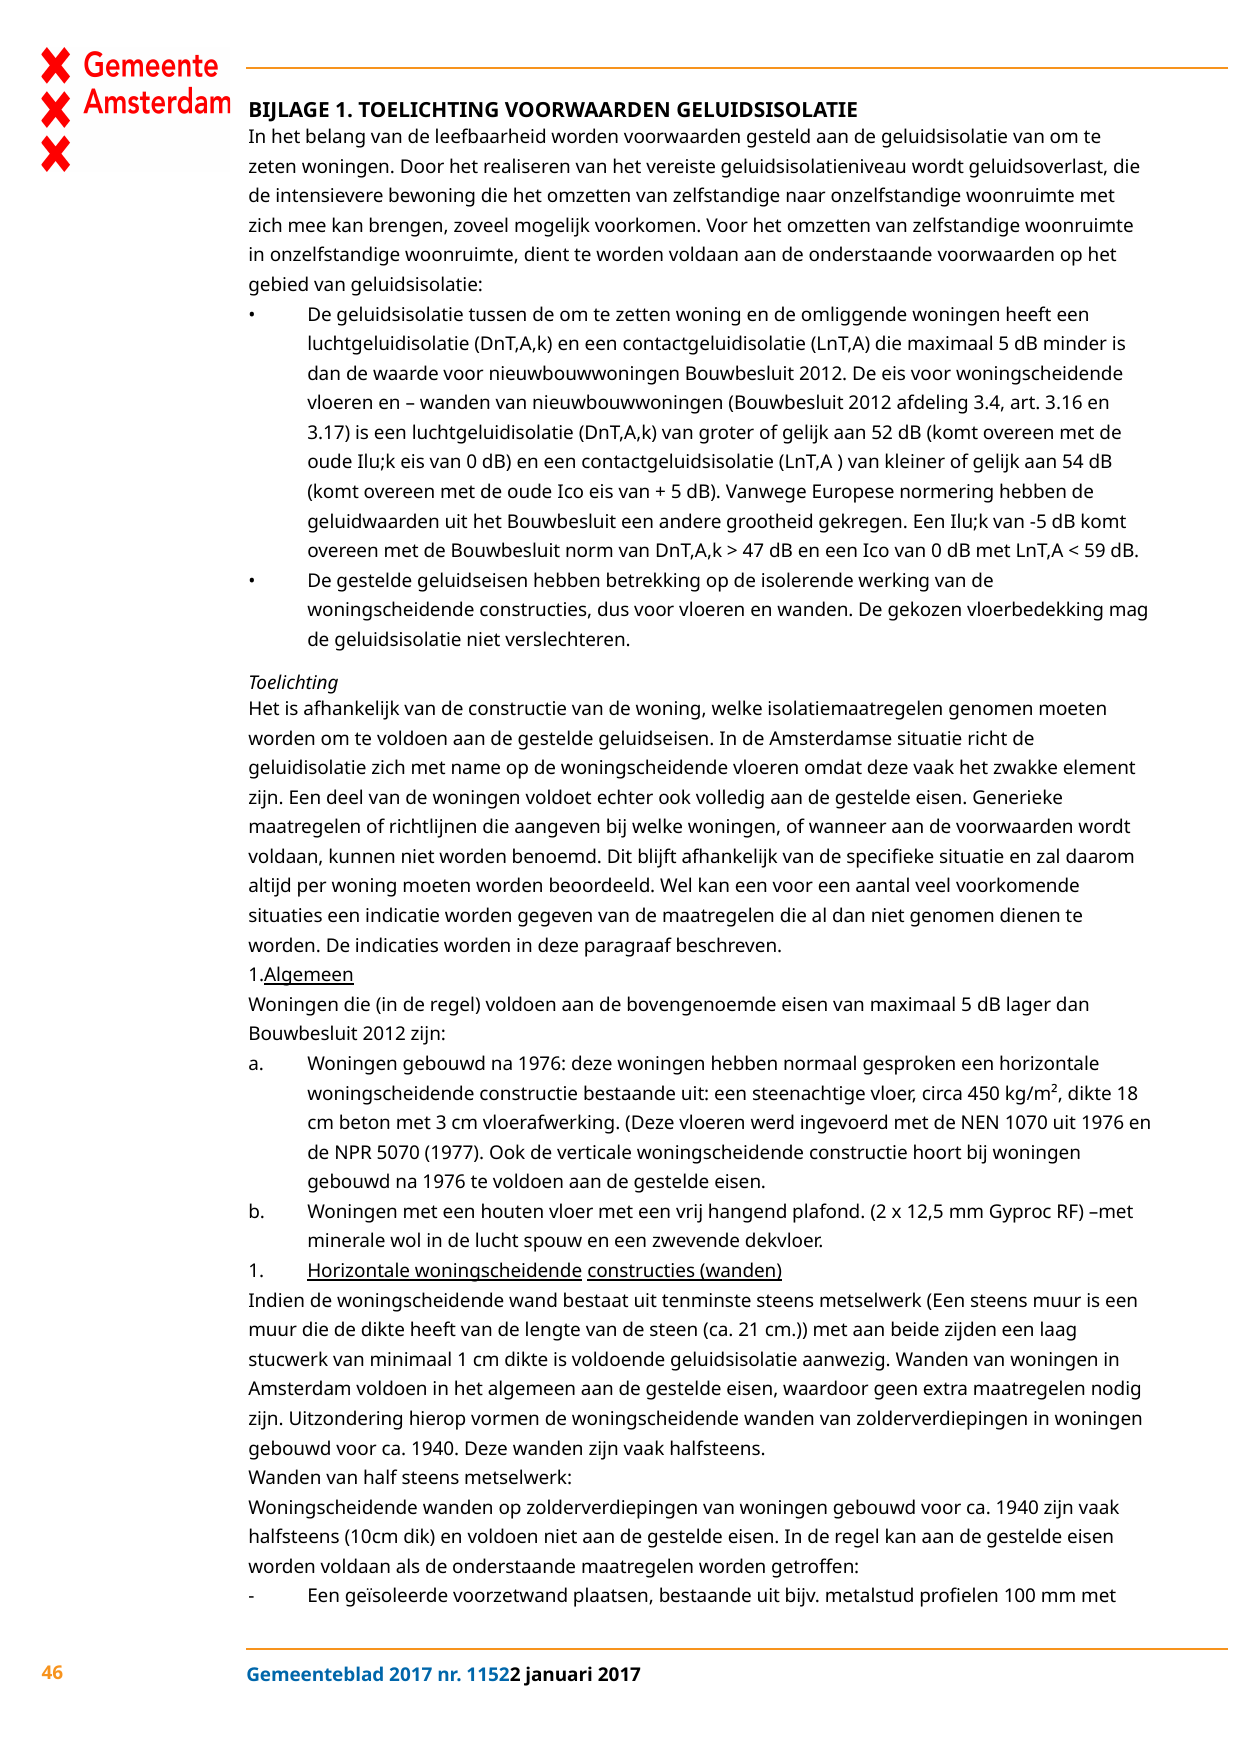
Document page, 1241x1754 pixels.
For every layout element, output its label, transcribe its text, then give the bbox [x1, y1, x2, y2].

list Woningen met een houten vloer met een vrij hangend plafond. (2 x 12,5 mm Gyproc RF) –met minerale wol in de lucht spouw en een zwevende dekvloer. [248, 1198, 1152, 1253]
list Een geïsoleerde voorzetwand plaatsen, bestaande uit bijv. metalstud profielen 100 mm met [248, 1583, 1152, 1608]
text In het belang van de leefbaarheid worden voorwaarden gesteld aan de geluidsisolatie van om te zeten woningen. Door het realiseren van het vereiste geluidsisolatieniveau wordt geluidsoverlast, die de intensievere bewoning die het omzetten van zelfstandige naar onzelfstandige woonruimte met zich mee kan brengen, zoveel mogelijk voorkomen. Voor het omzetten van zelfstandige woonruimte in onzelfstandige woonruimte, dient te worden voldaan aan de onderstaande voorwaarden op het gebied van geluidsisolatie: [248, 123, 1152, 297]
list Woningen gebouwd na 1976: deze woningen hebben normaal gesproken een horizontale woningscheidende constructie bestaande uit: een steenachtige vloer, circa 450 kg/m², dikte 18 cm beton met 3 cm vloerafwerking. (Deze vloeren werd ingevoerd met de NEN 1070 uit 1976 en de NPR 5070 (1977). Ook de verticale woningscheidende constructie hoort bij woningen gebouwd na 1976 te voldoen aan de gestelde eisen. [248, 1050, 1152, 1194]
text Woningen die (in de regel) voldoen aan de bovengenoemde eisen van maximaal 5 dB lager dan Bouwbesluit 2012 zijn: [248, 991, 1152, 1046]
text Indien de woningscheidende wand bestaat uit tenminste steens metselwerk (Een steens muur is een muur die de dikte heeft van de lengte van de steen (ca. 21 cm.)) met aan beide zijden een laag stucwerk van minimaal 1 cm dikte is voldoende geluidsisolatie aanwezig. Wanden van woningen in Amsterdam voldoen in het algemeen aan de gestelde eisen, waardoor geen extra maatregelen nodig zijn. Uitzondering hierop vormen de woningscheidende wanden van zolderverdiepingen in woningen gebouwd voor ca. 1940. Deze wanden zijn vaak halfsteens. [248, 1287, 1152, 1460]
text Toelichting [248, 669, 1152, 695]
list De geluidsisolatie tussen de om te zetten woning en de omliggende woningen heeft een luchtgeluidisolatie (DnT,A,k) en een contactgeluidisolatie (LnT,A) die maximaal 5 dB minder is dan de waarde voor nieuwbouwwoningen Bouwbesluit 2012. De eis voor woningscheidende vloeren en – wanden van nieuwbouwwoningen (Bouwbesluit 2012 afdeling 3.4, art. 3.16 en 3.17) is een luchtgeluidisolatie (DnT,A,k) van groter of gelijk aan 52 dB (komt overeen met de oude Ilu;k eis van 0 dB) en een contactgeluidsisolatie (LnT,A ) van kleiner of gelijk aan 54 dB (komt overeen met de oude Ico eis van + 5 dB). Vanwege Europese normering hebben de geluidwaarden uit het Bouwbesluit een andere grootheid gekregen. Een Ilu;k van -5 dB komt overeen met de Bouwbesluit norm van DnT,A,k > 47 dB en een Ico van 0 dB met LnT,A < 59 dB. [248, 301, 1152, 563]
list De gestelde geluidseisen hebben betrekking op de isolerende werking van de woningscheidende constructies, dus voor vloeren en wanden. De gekozen vloerbedekking mag de geluidsisolatie niet verslechteren. [248, 567, 1152, 652]
text Het is afhankelijk van de constructie van de woning, welke isolatiemaatregelen genomen moeten worden om te voldoen aan de gestelde geluidseisen. In de Amsterdamse situatie richt de geluidisolatie zich met name op de woningscheidende vloeren omdat deze vaak het zwakke element zijn. Een deel van de woningen voldoet echter ook volledig aan de gestelde eisen. Generieke maatregelen of richtlijnen die aangeven bij welke woningen, of wanneer aan de voorwaarden wordt voldaan, kunnen niet worden benoemd. Dit blijft afhankelijk van de specifieke situatie en zal daarom altijd per woning moeten worden beoordeeld. Wel kan een voor een aantal veel voorkomende situaties een indicatie worden gegeven van de maatregelen die al dan niet genomen dienen te worden. De indicaties worden in deze paragraaf beschreven. [248, 695, 1152, 957]
text Wanden van half steens metselwerk: [248, 1464, 1152, 1490]
text Woningscheidende wanden op zolderverdiepingen van woningen gebouwd voor ca. 1940 zijn vaak halfsteens (10cm dik) en voldoen niet aan de gestelde eisen. In de regel kan aan de gestelde eisen worden voldaan als de onderstaande maatregelen worden getroffen: [248, 1494, 1152, 1579]
picture [41, 47, 231, 172]
text BIJLAGE 1. TOELICHTING VOORWAARDEN GELUIDSISOLATIE [248, 95, 1152, 123]
list Horizontale woningscheidende constructies (wanden) [248, 1257, 1152, 1283]
text 1.Algemeen [248, 961, 1152, 987]
